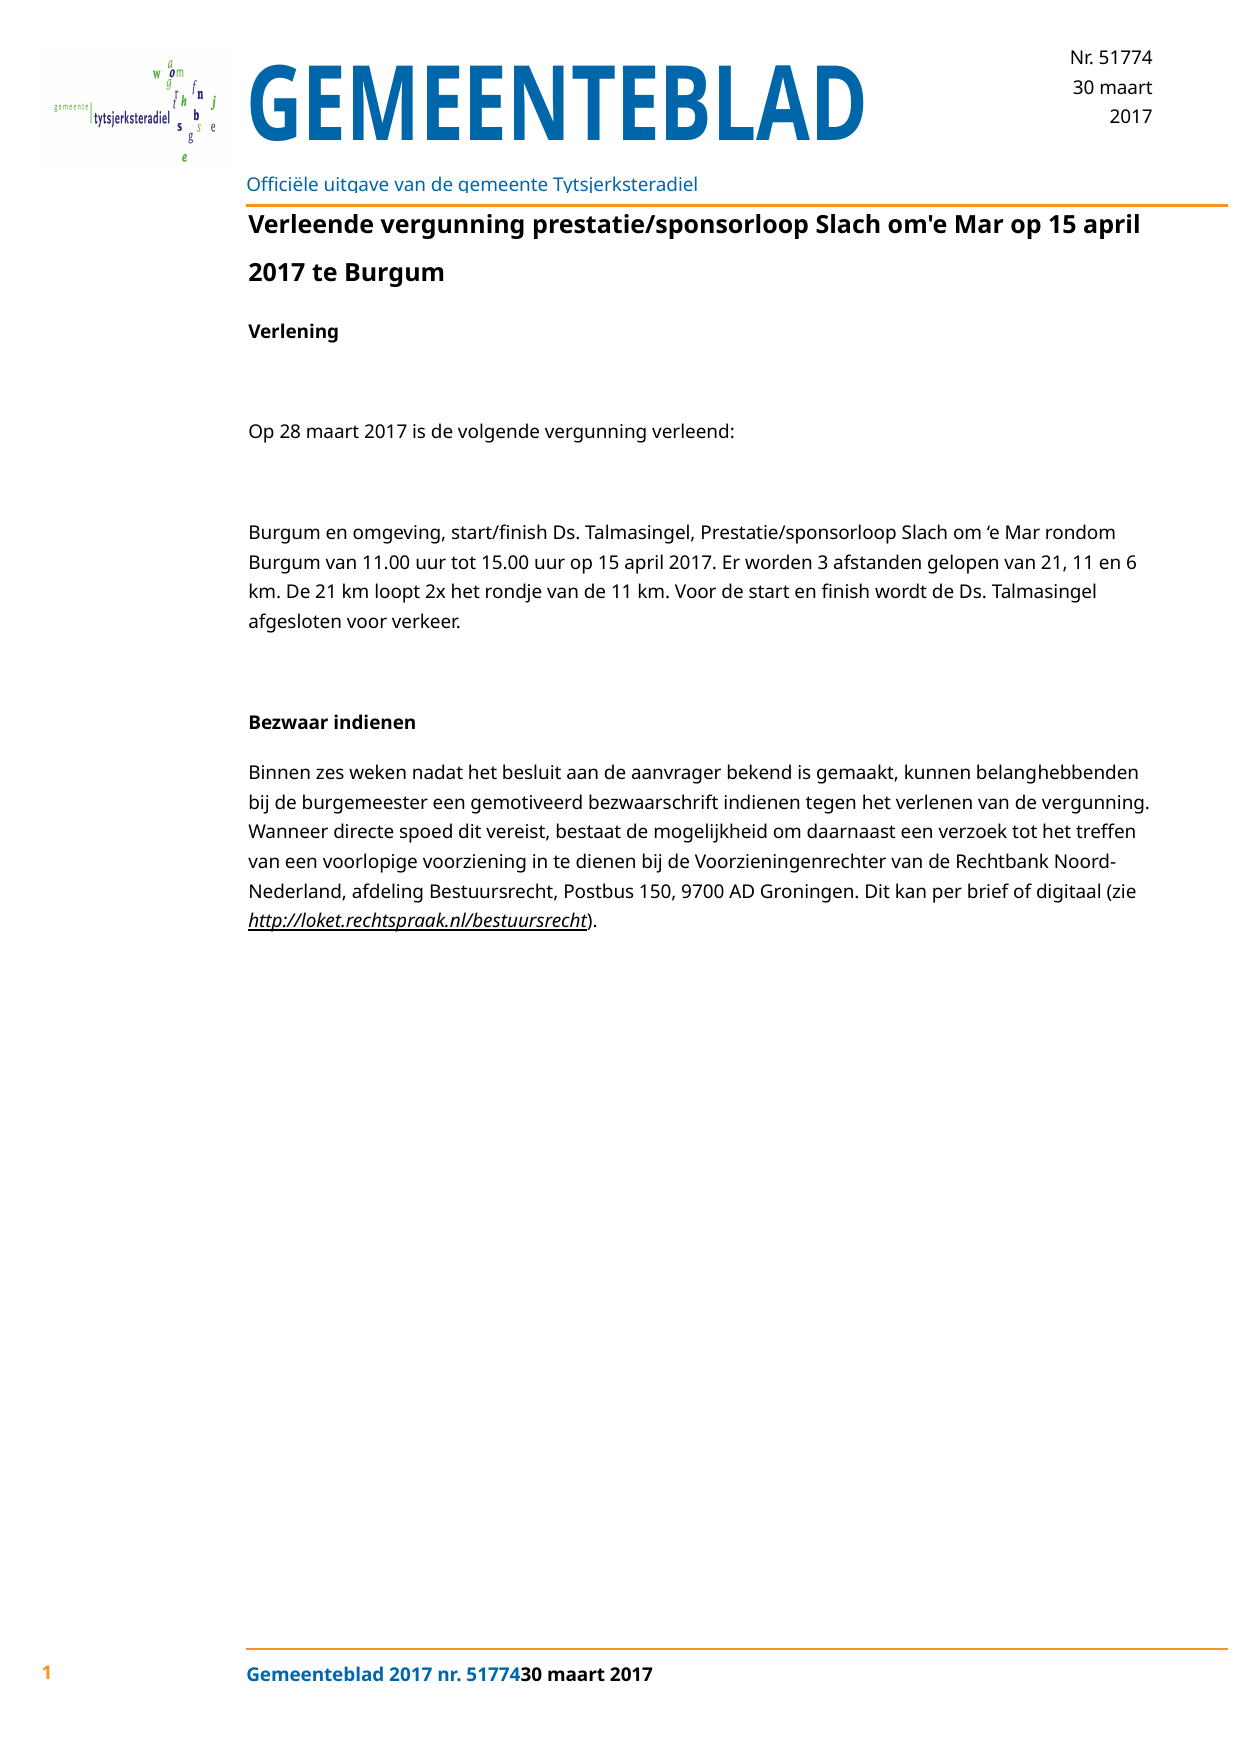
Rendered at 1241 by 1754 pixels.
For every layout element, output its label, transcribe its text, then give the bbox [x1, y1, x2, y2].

text Burgum en omgeving, start/finish Ds. Talmasingel, Prestatie/sponsorloop Slach om ‘e Mar rondom Burgum van 11.00 uur tot 15.00 uur op 15 april 2017. Er worden 3 afstanden gelopen van 21, 11 en 6 km. De 21 km loopt 2x het rondje van de 11 km. Voor de start en finish wordt de Ds. Talmasingel afgesloten voor verkeer. [248, 519, 1152, 634]
text Bezwaar indienen [248, 709, 1152, 735]
text Verleende vergunning prestatie/sponsorloop Slach om'e Mar op 15 april 2017 te Burgum [248, 207, 1152, 288]
picture [41, 47, 231, 172]
text Verlening [248, 318, 1152, 344]
text Op 28 maart 2017 is de volgende vergunning ver­leend: [248, 419, 1152, 444]
text Binnen zes weken nadat het besluit aan de aanvrager bekend is gemaakt, kunnen belang­hebbenden bij de burgemeester een gemotiveerd bezwaarschrift indienen tegen het verlenen van de ver­gunning. Wanneer directe spoed dit vereist, bestaat de mogelijkheid om daarnaast een verzoek tot het treffen van een voorlopige voorziening in te dienen bij de Voorzieningenrechter van de Rechtbank Noord-Nederland, afdeling Bestuursrecht, Postbus 150, 9700 AD Groningen. Dit kan per brief of digitaal (zie http://loket.rechtspraak.nl/bestuursrecht). [248, 759, 1152, 933]
